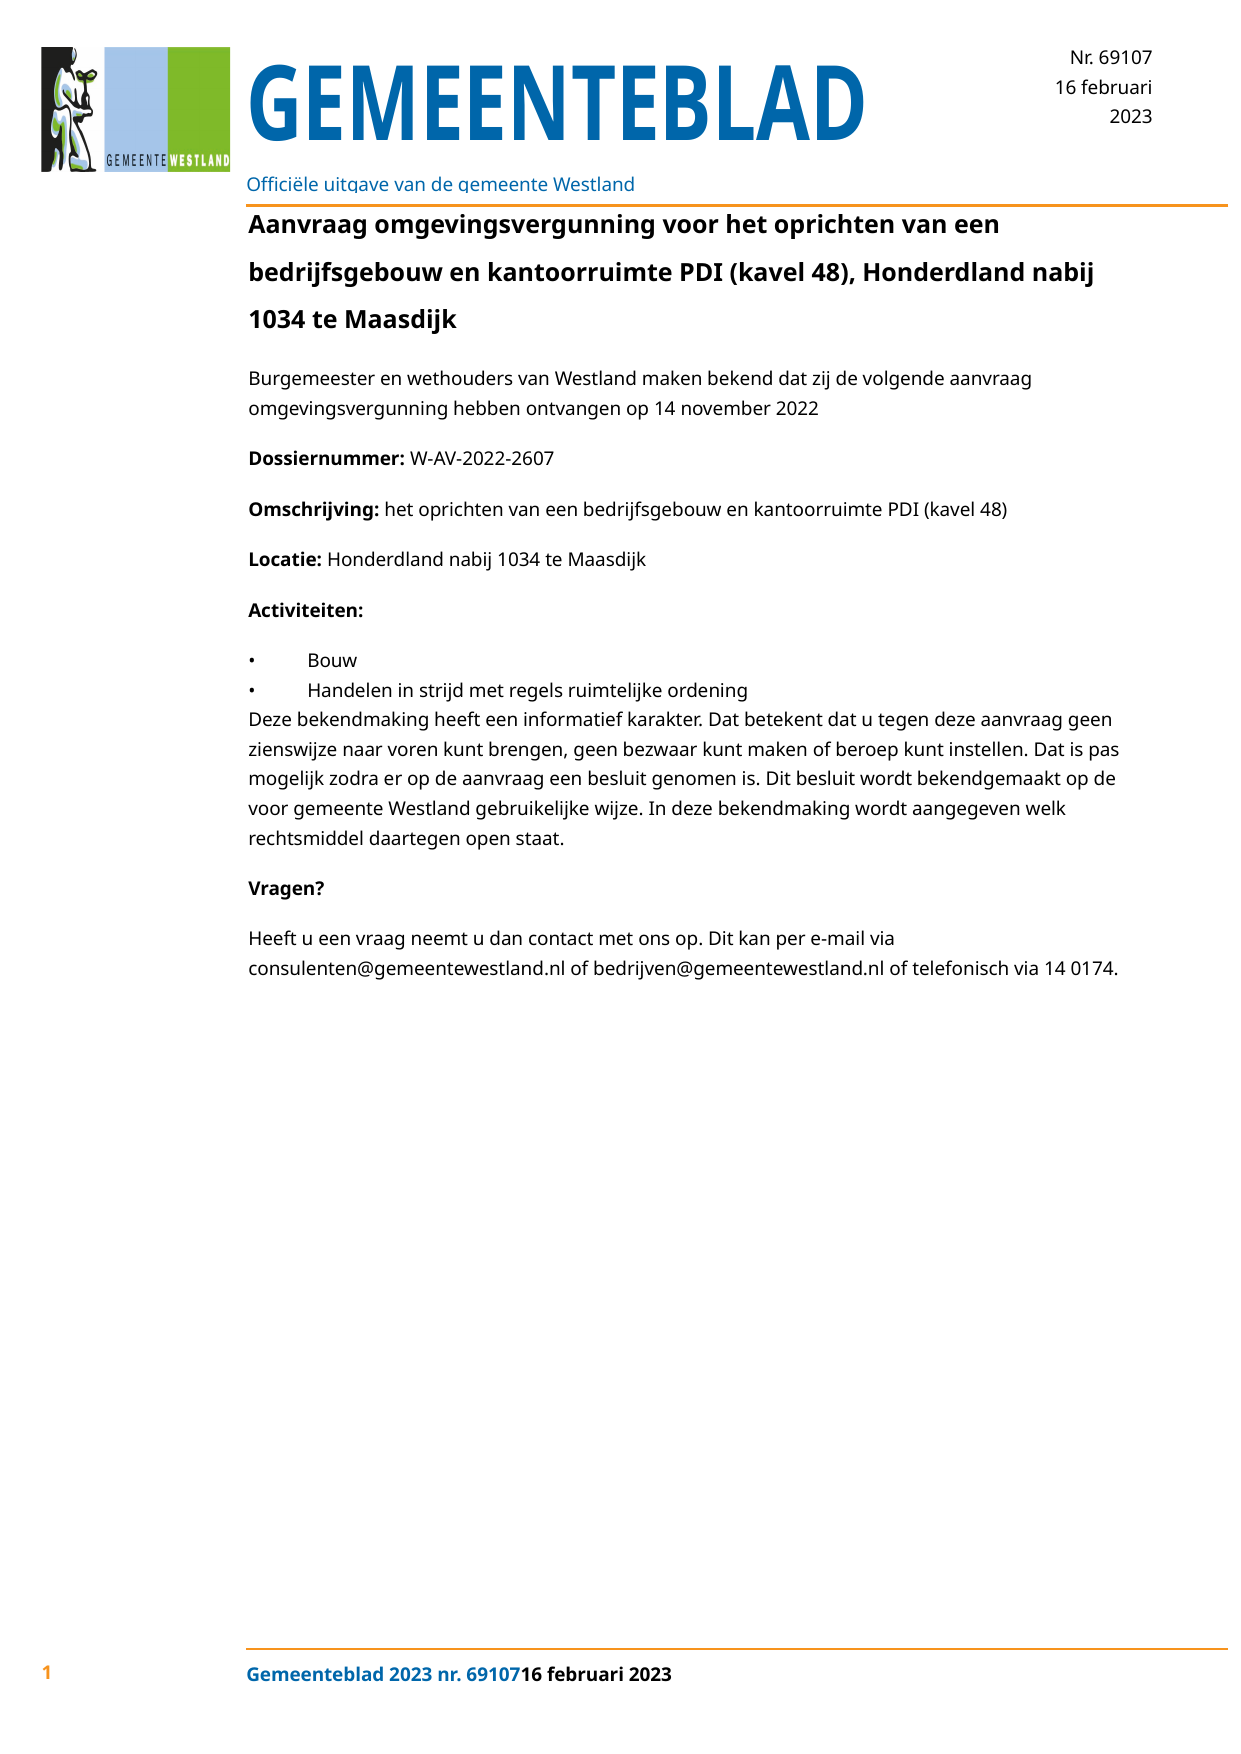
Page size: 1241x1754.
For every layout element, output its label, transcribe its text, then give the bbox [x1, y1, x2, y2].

list Bouw [248, 647, 1152, 673]
text Activiteiten: [248, 597, 1152, 622]
text Omschrijving: het oprichten van een bedrijfsgebouw en kantoorruimte PDI (kavel 48) [248, 496, 1152, 522]
text Locatie: Honderdland nabij 1034 te Maasdijk [248, 546, 1152, 572]
text Aanvraag omgevingsvergunning voor het oprichten van een bedrijfsgebouw en kantoorruimte PDI (kavel 48), Honderdland nabij 1034 te Maasdijk [248, 207, 1152, 336]
text Heeft u een vraag neemt u dan contact met ons op. Dit kan per e-mail via consulenten@gemeentewestland.nl of bedrijven@gemeentewestland.nl of telefonisch via 14 0174. [248, 926, 1152, 981]
list Handelen in strijd met regels ruimtelijke ordening [248, 677, 1152, 702]
text Vragen? [248, 875, 1152, 901]
text Dossiernummer: W-AV-2022-2607 [248, 446, 1152, 471]
picture [41, 47, 231, 172]
text Deze bekendmaking heeft een informatief karakter. Dat betekent dat u tegen deze aanvraag geen zienswijze naar voren kunt brengen, geen bezwaar kunt maken of beroep kunt instellen. Dat is pas mogelijk zodra er op de aanvraag een besluit genomen is. Dit besluit wordt bekendgemaakt op de voor gemeente Westland gebruikelijke wijze. In deze bekendmaking wordt aangegeven welk rechtsmiddel daartegen open staat. [248, 706, 1152, 850]
text Burgemeester en wethouders van Westland maken bekend dat zij de volgende aanvraag omgevingsvergunning hebben ontvangen op 14 november 2022 [248, 366, 1152, 421]
